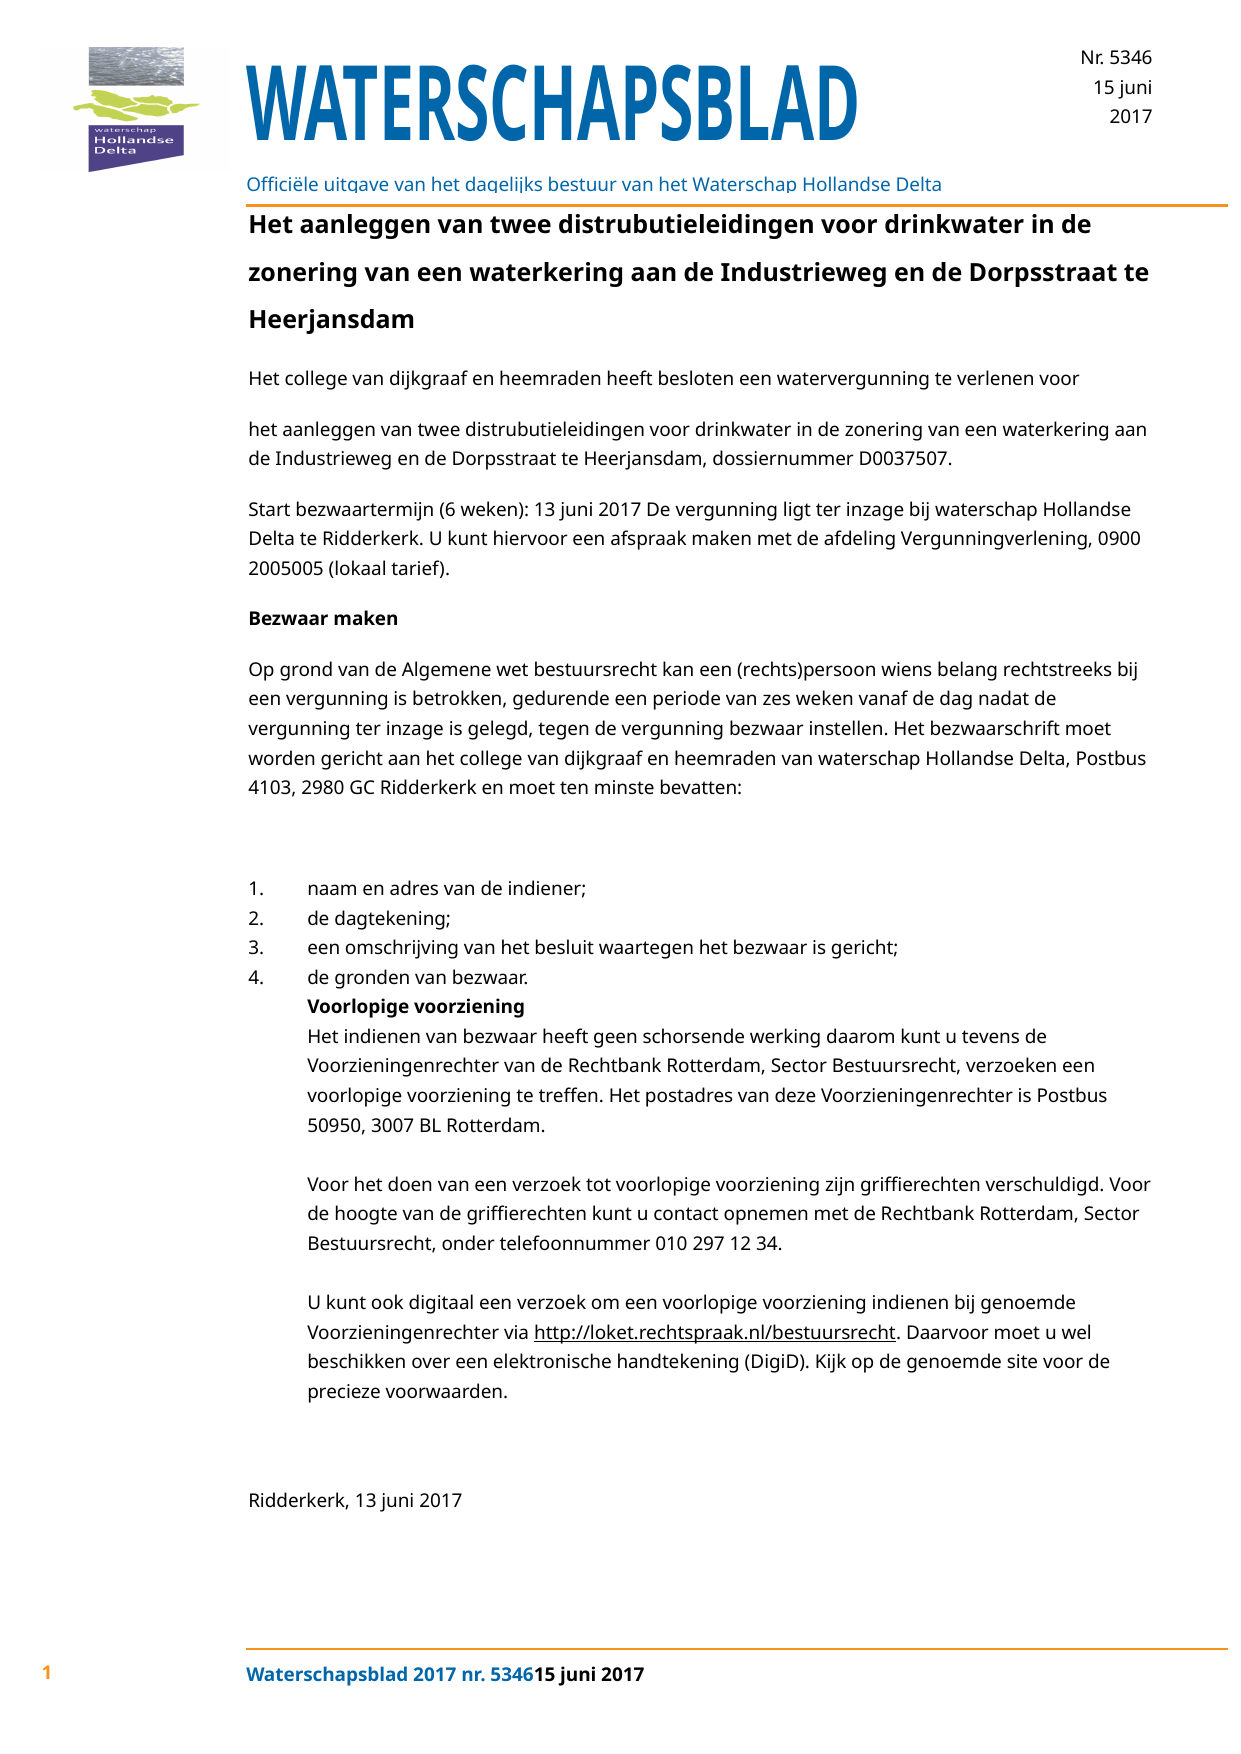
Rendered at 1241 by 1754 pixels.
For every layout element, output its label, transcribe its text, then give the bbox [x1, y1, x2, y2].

picture [41, 47, 231, 172]
list de gronden van bezwaar. [248, 964, 1152, 989]
text Bezwaar maken [248, 606, 1152, 631]
list de dagtekening; [248, 905, 1152, 930]
list Voorlopige voorziening [248, 993, 1152, 1019]
list naam en adres van de indiener; [248, 875, 1152, 901]
text Het college van dijkgraaf en heemraden heeft besloten een watervergunning te verlenen voor [248, 366, 1152, 391]
list Het indienen van bezwaar heeft geen schorsende werking daarom kunt u tevens de Voorzieningenrechter van de Rechtbank Rotterdam, Sector Bestuursrecht, verzoeken een voorlopige voorziening te treffen. Het postadres van deze Voorzieningenrechter is Postbus 50950, 3007 BL Rotterdam. [248, 1023, 1152, 1137]
text Ridderkerk, 13 juni 2017 [248, 1488, 1152, 1513]
list U kunt ook digitaal een verzoek om een voorlopige voorziening indienen bij genoemde Voorzieningenrechter via http://loket.rechtspraak.nl/bestuursrecht. Daarvoor moet u wel beschikken over een elektronische handtekening (DigiD). Kijk op de genoemde site voor de precieze voorwaarden. [248, 1289, 1152, 1404]
list Voor het doen van een verzoek tot voorlopige voorziening zijn griffierechten verschuldigd. Voor de hoogte van de griffierechten kunt u contact opnemen met de Rechtbank Rotterdam, Sector Bestuursrecht, onder telefoonnummer 010 297 12 34. [248, 1171, 1152, 1256]
text ​ [248, 1538, 1152, 1564]
text Op grond van de Algemene wet bestuursrecht kan een (rechts)persoon wiens belang rechtstreeks bij een vergunning is betrokken, gedurende een periode van zes weken vanaf de dag nadat de vergunning ter inzage is gelegd, tegen de vergunning bezwaar instellen. Het bezwaarschrift moet worden gericht aan het college van dijkgraaf en heemraden van waterschap Hollandse Delta, Postbus 4103, 2980 GC Ridderkerk en moet ten minste bevatten: [248, 656, 1152, 800]
list een omschrijving van het besluit waartegen het bezwaar is gericht; [248, 934, 1152, 960]
text Het aanleggen van twee distrubutieleidingen voor drinkwater in de zonering van een waterkering aan de Industrieweg en de Dorpsstraat te Heerjansdam [248, 207, 1152, 336]
text Start bezwaartermijn (6 weken): 13 juni 2017 De vergunning ligt ter inzage bij waterschap Hollandse Delta te Ridderkerk. U kunt hiervoor een afspraak maken met de afdeling Vergunningverlening, 0900 2005005 (lokaal tarief). [248, 496, 1152, 581]
text het aanleggen van twee distrubutieleidingen voor drinkwater in de zonering van een waterkering aan de Industrieweg en de Dorpsstraat te Heerjansdam, dossiernummer D0037507. [248, 416, 1152, 471]
